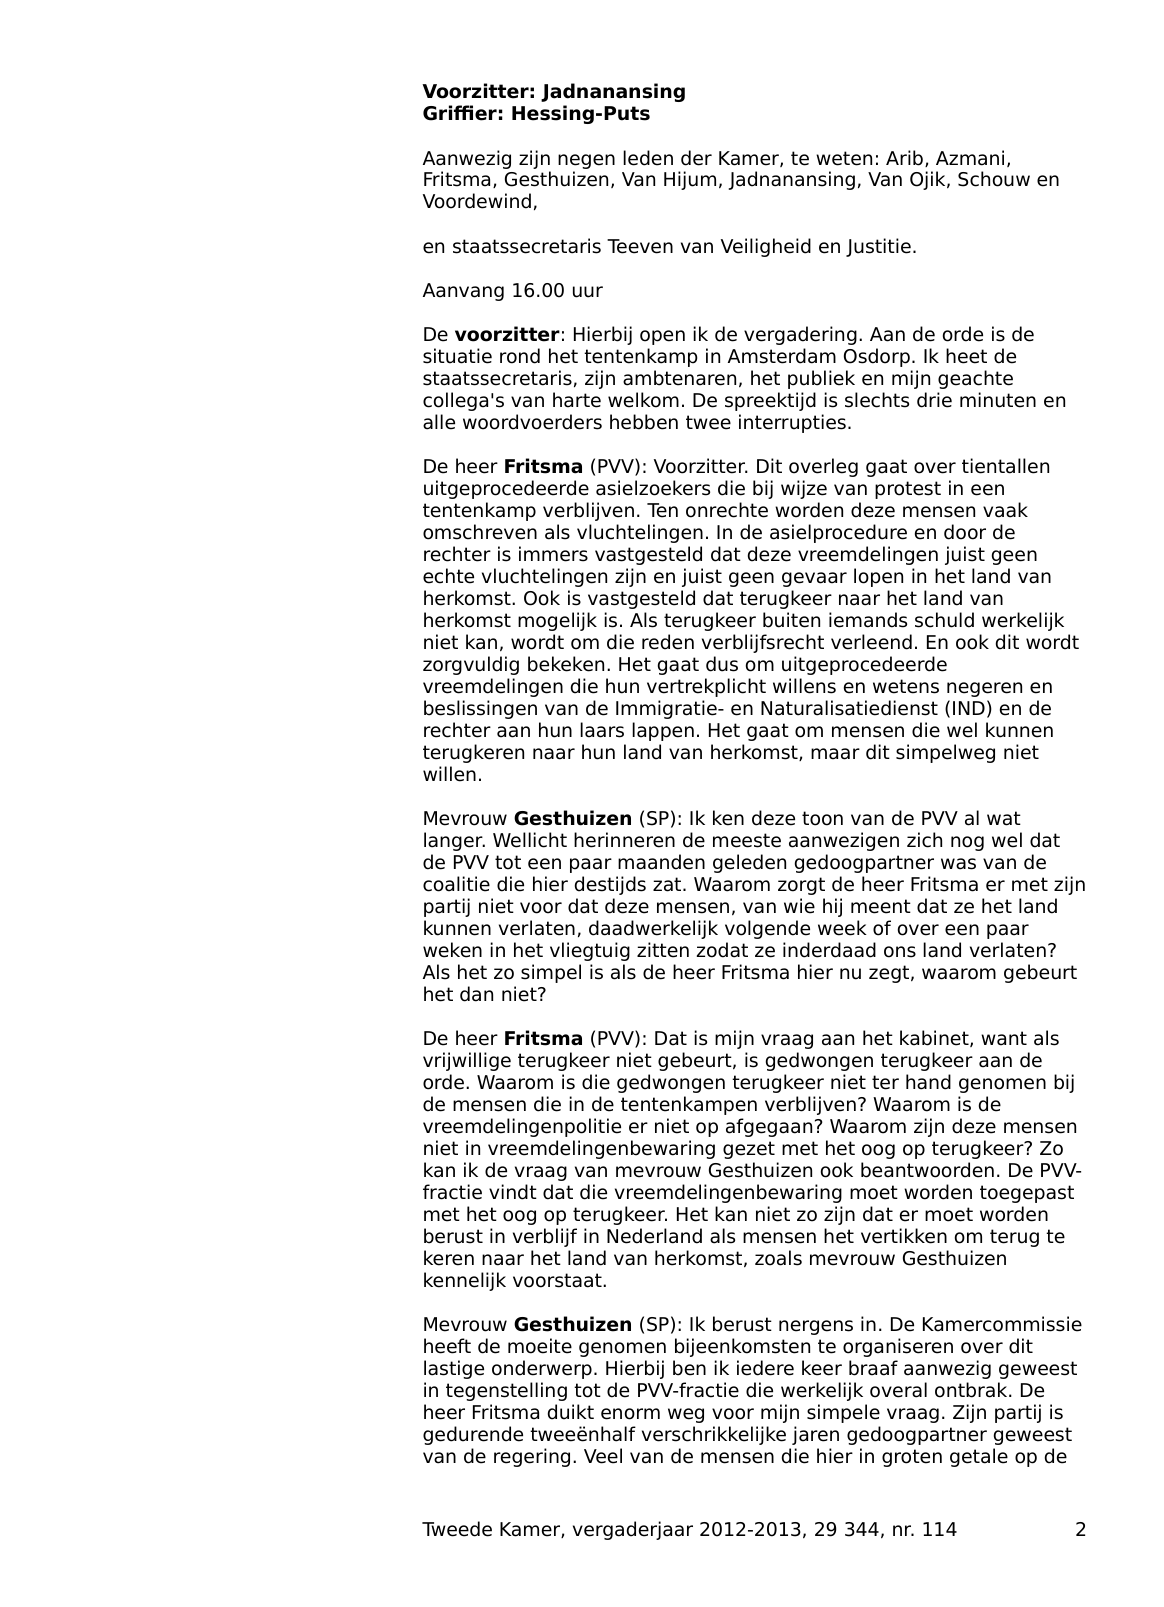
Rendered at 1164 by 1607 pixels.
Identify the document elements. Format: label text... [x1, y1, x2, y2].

text Voorzitter: Jadnanansing [422, 81, 1087, 103]
text Griffier: Hessing-Puts [422, 103, 1087, 125]
text De heer Fritsma (PVV): Dat is mijn vraag aan het kabinet, want als vrijwillige terugkeer niet gebeurt, is gedwongen terugkeer aan de orde. Waarom is die gedwongen terugkeer niet ter hand genomen bij de mensen die in de tentenkampen verblijven? Waarom is de vreemdelingenpolitie er niet op afgegaan? Waarom zijn deze mensen niet in vreemdelingenbewaring gezet met het oog op terugkeer? Zo kan ik de vraag van mevrouw Gesthuizen ook beantwoorden. De PVV-fractie vindt dat die vreemdelingenbewaring moet worden toegepast met het oog op terugkeer. Het kan niet zo zijn dat er moet worden berust in verblijf in Nederland als mensen het vertikken om terug te keren naar het land van herkomst, zoals mevrouw Gesthuizen kennelijk voorstaat. [422, 1028, 1087, 1292]
text en staatssecretaris Teeven van Veiligheid en Justitie. [422, 236, 1087, 257]
text Aanwezig zijn negen leden der Kamer, te weten: Arib, Azmani, Fritsma, Gesthuizen, Van Hijum, Jadnanansing, Van Ojik, Schouw en Voordewind, [422, 147, 1087, 213]
text De voorzitter: Hierbij open ik de vergadering. Aan de orde is de situatie rond het tentenkamp in Amsterdam Osdorp. Ik heet de staatssecretaris, zijn ambtenaren, het publiek en mijn geachte collega's van harte welkom. De spreektijd is slechts drie minuten en alle woordvoerders hebben twee interrupties. [422, 324, 1087, 434]
text Mevrouw Gesthuizen (SP): Ik ken deze toon van de PVV al wat langer. Wellicht herinneren de meeste aanwezigen zich nog wel dat de PVV tot een paar maanden geleden gedoogpartner was van de coalitie die hier destijds zat. Waarom zorgt de heer Fritsma er met zijn partij niet voor dat deze mensen, van wie hij meent dat ze het land kunnen verlaten, daadwerkelijk volgende week of over een paar weken in het vliegtuig zitten zodat ze inderdaad ons land verlaten? Als het zo simpel is als de heer Fritsma hier nu zegt, waarom gebeurt het dan niet? [422, 808, 1087, 1006]
text Aanvang 16.00 uur [422, 280, 1087, 302]
text Mevrouw Gesthuizen (SP): Ik berust nergens in. De Kamercommissie heeft de moeite genomen bijeenkomsten te organiseren over dit lastige onderwerp. Hierbij ben ik iedere keer braaf aanwezig geweest in tegenstelling tot de PVV-fractie die werkelijk overal ontbrak. De heer Fritsma duikt enorm weg voor mijn simpele vraag. Zijn partij is gedurende tweeënhalf verschrikkelijke jaren gedoogpartner geweest van de regering. Veel van de mensen die hier in groten getale op de [422, 1314, 1087, 1468]
text De heer Fritsma (PVV): Voorzitter. Dit overleg gaat over tientallen uitgeprocedeerde asielzoekers die bij wijze van protest in een tentenkamp verblijven. Ten onrechte worden deze mensen vaak omschreven als vluchtelingen. In de asielprocedure en door de rechter is immers vastgesteld dat deze vreemdelingen juist geen echte vluchtelingen zijn en juist geen gevaar lopen in het land van herkomst. Ook is vastgesteld dat terugkeer naar het land van herkomst mogelijk is. Als terugkeer buiten iemands schuld werkelijk niet kan, wordt om die reden verblijfsrecht verleend. En ook dit wordt zorgvuldig bekeken. Het gaat dus om uitgeprocedeerde vreemdelingen die hun vertrekplicht willens en wetens negeren en beslissingen van de Immigratie- en Naturalisatiedienst (IND) en de rechter aan hun laars lappen. Het gaat om mensen die wel kunnen terugkeren naar hun land van herkomst, maar dit simpelweg niet willen. [422, 456, 1087, 786]
